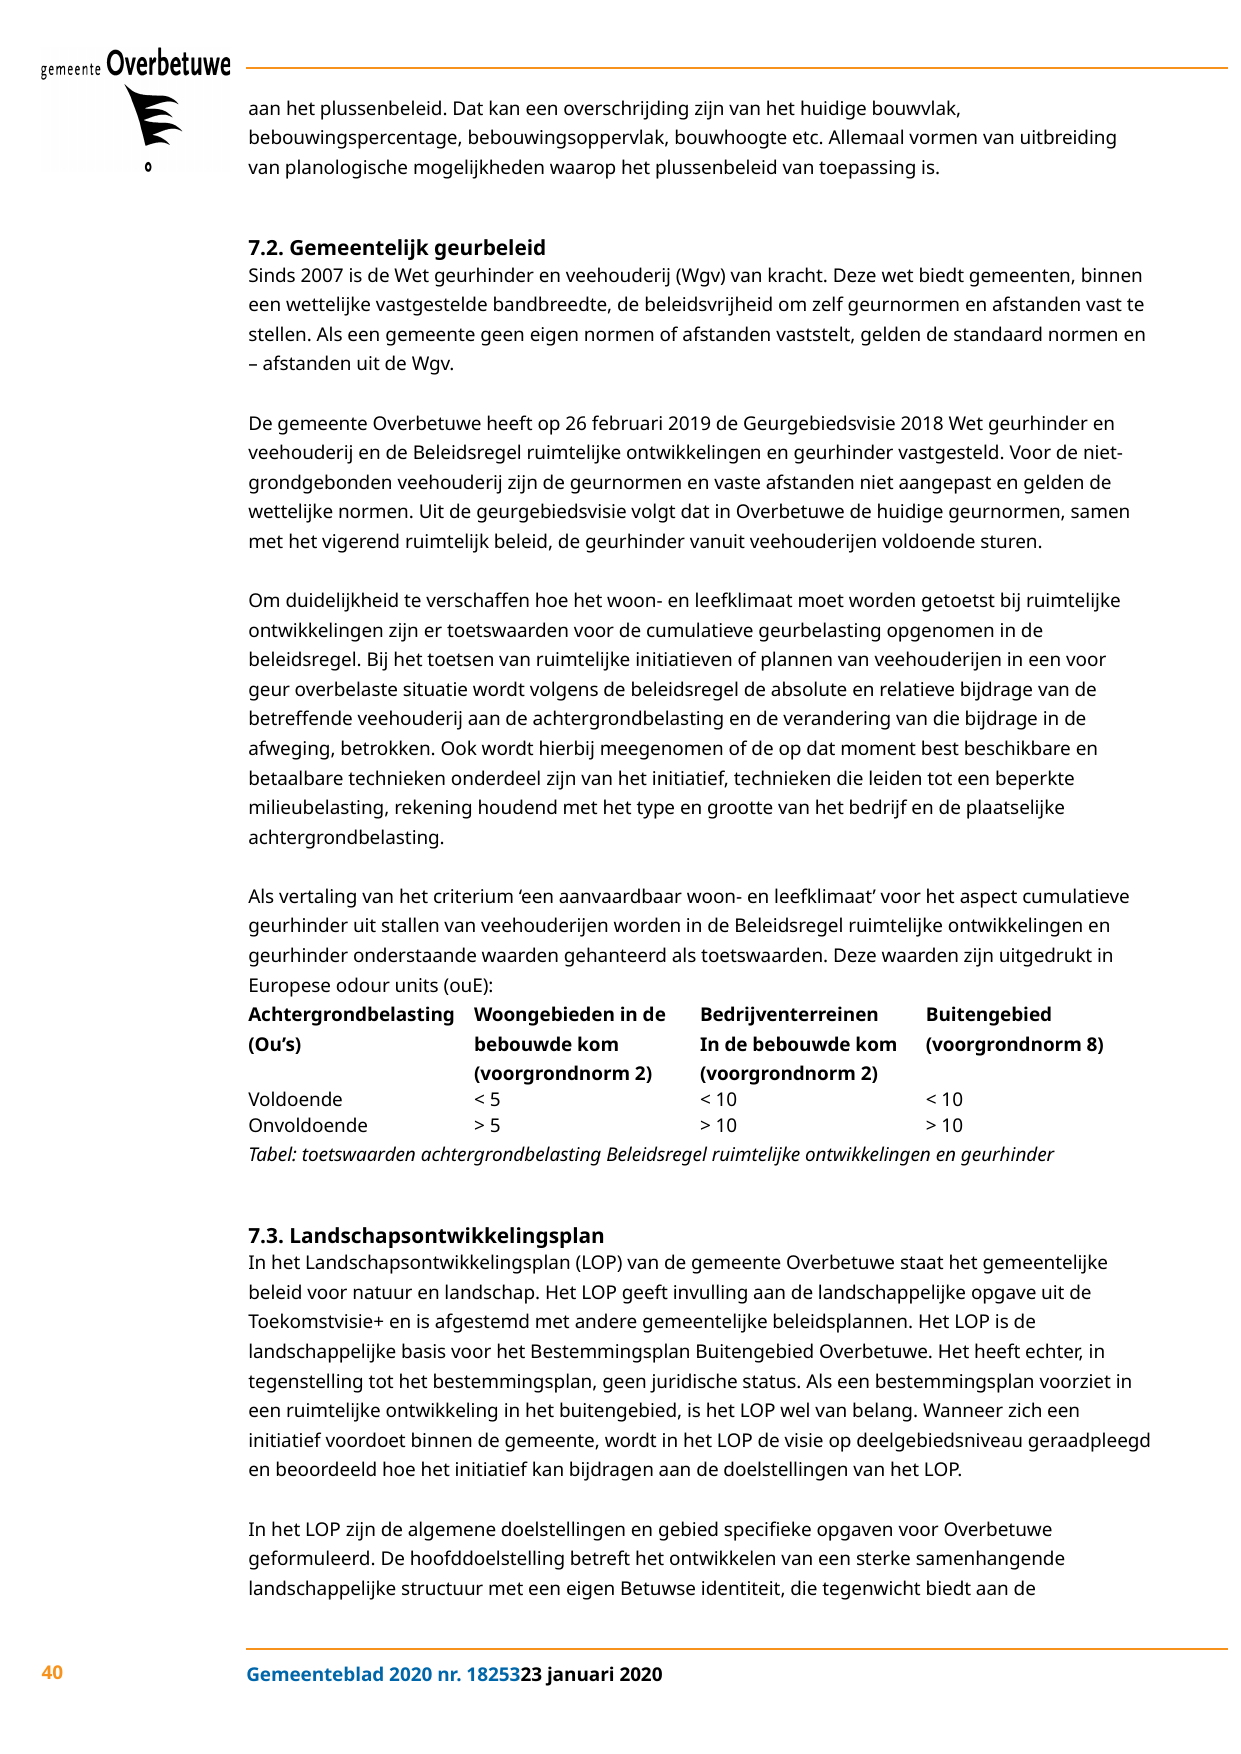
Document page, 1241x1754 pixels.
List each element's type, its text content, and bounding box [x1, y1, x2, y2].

table_cell < 10 [926, 1086, 1152, 1112]
text Om duidelijkheid te verschaffen hoe het woon- en leefklimaat moet worden getoetst bij ruimtelijke ontwikkelingen zijn er toetswaarden voor de cumulatieve geurbelasting opgenomen in de beleidsregel. Bij het toetsen van ruimtelijke initiatieven of plannen van veehouderijen in een voor geur overbelaste situatie wordt volgens de beleidsregel de absolute en relatieve bijdrage van de betreffende veehouderij aan de achtergrondbelasting en de verandering van die bijdrage in de afweging, betrokken. Ook wordt hierbij meegenomen of de op dat moment best beschikbare en betaalbare technieken onderdeel zijn van het initiatief, technieken die leiden tot een beperkte milieubelasting, rekening houdend met het type en grootte van het bedrijf en de plaatselijke achtergrondbelasting. [248, 587, 1152, 849]
text 7.2. Gemeentelijk geurbeleid [248, 233, 1152, 262]
table_header Bedrijventerreinen In de bebouwde kom (voorgrondnorm 2) [700, 1001, 926, 1086]
table_header Woongebieden in de bebouwde kom (voorgrondnorm 2) [474, 1001, 700, 1086]
table_cell < 5 [474, 1086, 700, 1112]
text Tabel: toetswaarden achtergrondbelasting Beleidsregel ruimtelijke ontwikkelingen en geurhinder [248, 1141, 1152, 1167]
text De gemeente Overbetuwe heeft op 26 februari 2019 de Geurgebiedsvisie 2018 Wet geurhinder en veehouderij en de Beleidsregel ruimtelijke ontwikkelingen en geurhinder vastgesteld. Voor de niet-grondgebonden veehouderij zijn de geurnormen en vaste afstanden niet aangepast en gelden de wettelijke normen. Uit de geurgebiedsvisie volgt dat in Overbetuwe de huidige geurnormen, samen met het vigerend ruimtelijk beleid, de geurhinder vanuit veehouderijen voldoende sturen. [248, 410, 1152, 554]
text Sinds 2007 is de Wet geurhinder en veehouderij (Wgv) van kracht. Deze wet biedt gemeenten, binnen een wettelijke vastgestelde bandbreedte, de beleidsvrijheid om zelf geurnormen en afstanden vast te stellen. Als een gemeente geen eigen normen of afstanden vaststelt, gelden de standaard normen en – afstanden uit de Wgv. [248, 262, 1152, 376]
table_header Buitengebied (voorgrondnorm 8) [926, 1001, 1152, 1086]
table_cell < 10 [700, 1086, 926, 1112]
table_cell > 10 [700, 1112, 926, 1138]
text In het Landschapsontwikkelingsplan (LOP) van de gemeente Overbetuwe staat het gemeentelijke beleid voor natuur en landschap. Het LOP geeft invulling aan de landschappelijke opgave uit de Toekomstvisie+ en is afgestemd met andere gemeentelijke beleidsplannen. Het LOP is de landschappelijke basis voor het Bestemmingsplan Buitengebied Overbetuwe. Het heeft echter, in tegenstelling tot het bestemmingsplan, geen juridische status. Als een bestemmingsplan voorziet in een ruimtelijke ontwikkeling in het buitengebied, is het LOP wel van belang. Wanneer zich een initiatief voordoet binnen de gemeente, wordt in het LOP de visie op deelgebiedsniveau geraadpleegd en beoordeeld hoe het initiatief kan bijdragen aan de doelstellingen van het LOP. [248, 1249, 1152, 1482]
picture [41, 47, 231, 172]
table_cell Onvoldoende [248, 1112, 474, 1138]
table_cell Voldoende [248, 1086, 474, 1112]
table_header aan het plussenbeleid. Dat kan een overschrijding zijn van het huidige bouwvlak, bebouwingspercentage, bebouwingsoppervlak, bouwhoogte etc. Allemaal vormen van uitbreiding van planologische mogelijkheden waarop het plussenbeleid van toepassing is. [248, 95, 1152, 180]
table_cell > 10 [926, 1112, 1152, 1138]
table_header Achtergrondbelasting (Ou’s) [248, 1001, 474, 1086]
text In het LOP zijn de algemene doelstellingen en gebied specifieke opgaven voor Overbetuwe geformuleerd. De hoofddoelstelling betreft het ontwikkelen van een sterke samenhangende landschappelijke structuur met een eigen Betuwse identiteit, die tegenwicht biedt aan de [248, 1516, 1152, 1601]
text 7.3. Landschapsontwikkelingsplan [248, 1221, 1152, 1249]
table_cell > 5 [474, 1112, 700, 1138]
text Als vertaling van het criterium ‘een aanvaardbaar woon- en leefklimaat’ voor het aspect cumulatieve geurhinder uit stallen van veehouderijen worden in de Beleidsregel ruimtelijke ontwikkelingen en geurhinder onderstaande waarden gehanteerd als toetswaarden. Deze waarden zijn uitgedrukt in Europese odour units (ouE): [248, 883, 1152, 997]
